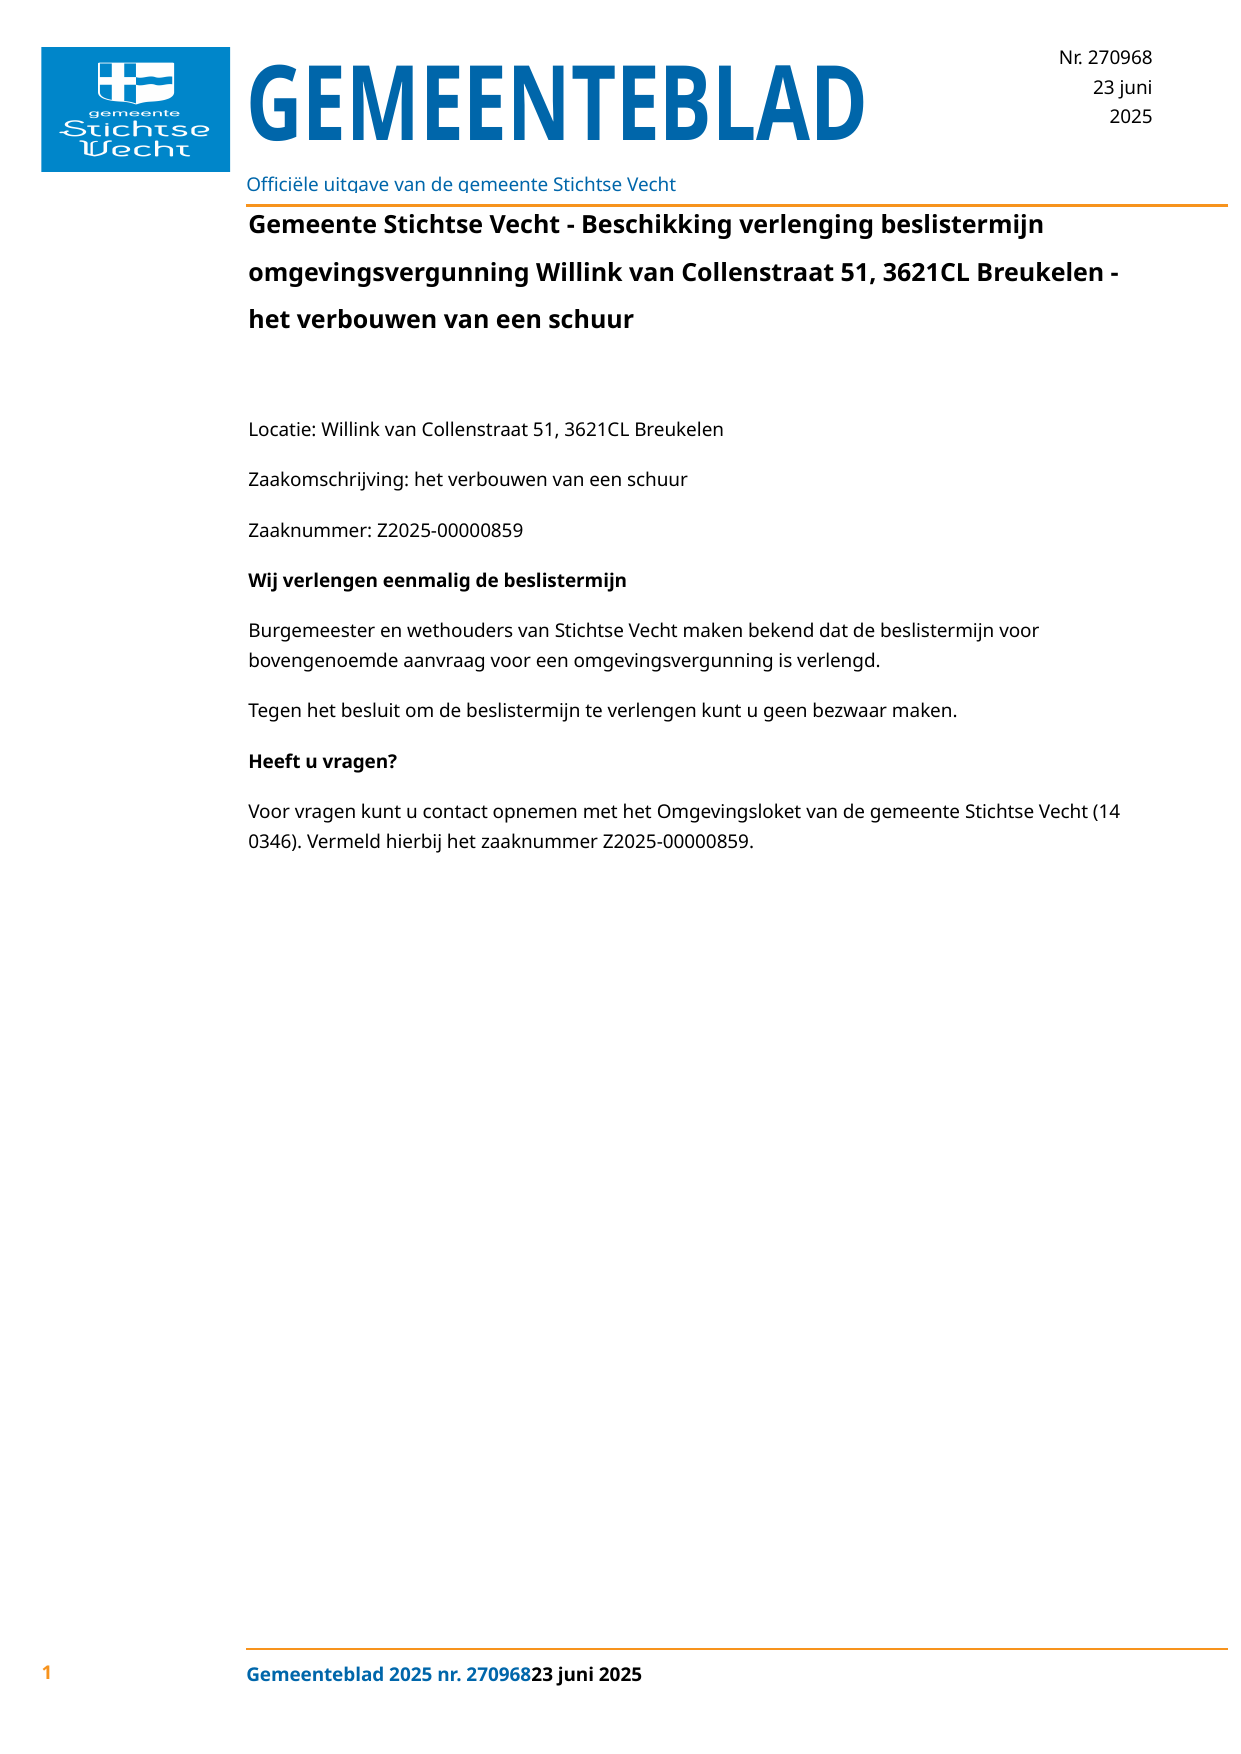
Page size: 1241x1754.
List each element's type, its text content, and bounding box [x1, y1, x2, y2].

text Gemeente Stichtse Vecht - Beschikking verlenging beslistermijn omgevingsvergunning Willink van Collenstraat 51, 3621CL Breukelen - het verbouwen van een schuur [248, 207, 1152, 336]
text Heeft u vragen? [248, 748, 1152, 774]
picture [99, 63, 135, 101]
text Wij verlengen eenmalig de beslistermijn [248, 567, 1152, 593]
text Voor vragen kunt u contact opnemen met het Omgevingsloket van de gemeente Stichtse Vecht (14 0346). Vermeld hierbij het zaaknummer Z2025-00000859. [248, 798, 1152, 854]
text Tegen het besluit om de beslistermijn te verlengen kunt u geen bezwaar maken. [248, 698, 1152, 723]
text Zaakomschrijving: het verbouwen van een schuur [248, 466, 1152, 492]
picture [137, 63, 174, 103]
text Burgemeester en wethouders van Stichtse Vecht maken bekend dat de beslistermijn voor bovengenoemde aanvraag voor een omgevingsvergunning is verlengd. [248, 618, 1152, 673]
text Zaaknummer: Z2025-00000859 [248, 517, 1152, 542]
text Locatie: Willink van Collenstraat 51, 3621CL Breukelen [248, 416, 1152, 442]
